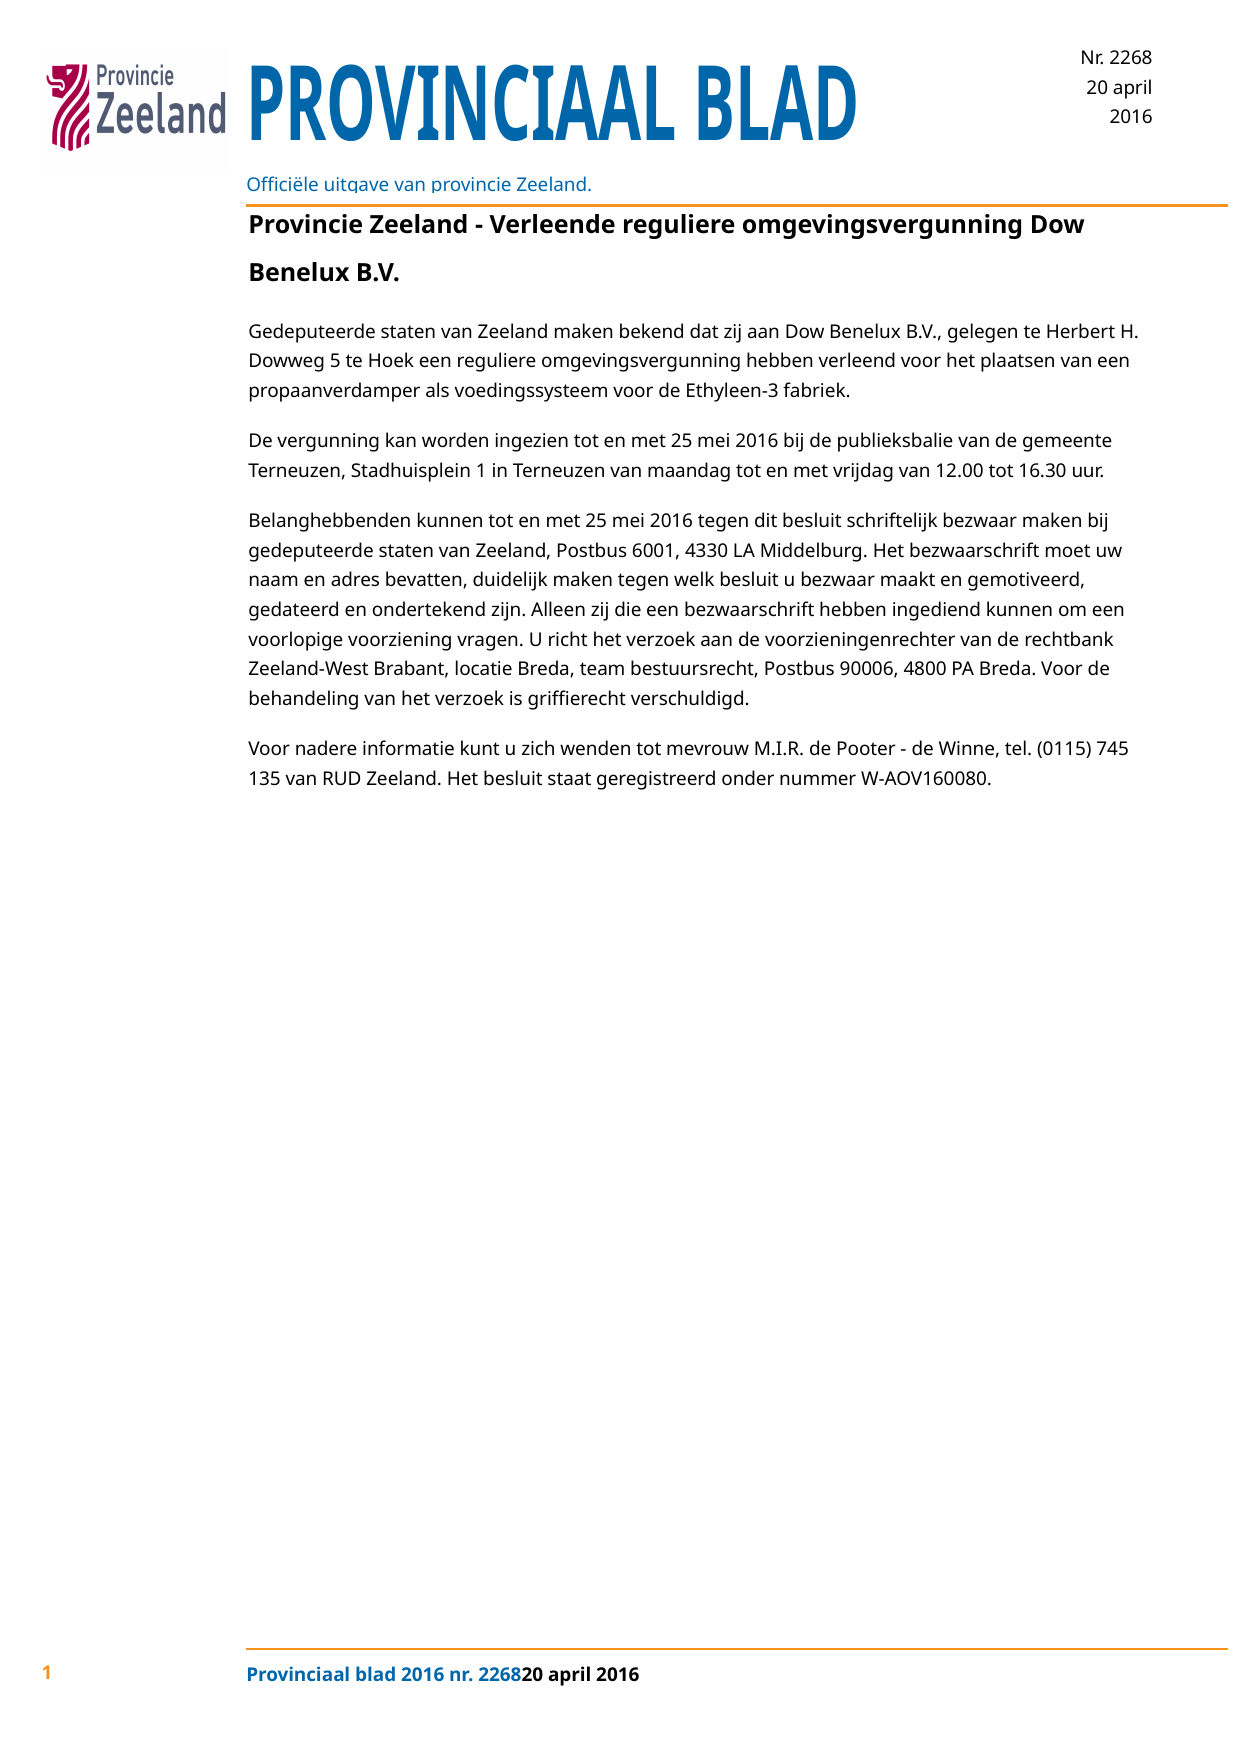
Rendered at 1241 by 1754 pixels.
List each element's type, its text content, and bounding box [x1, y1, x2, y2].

text Voor nadere informatie kunt u zich wenden tot mevrouw M.I.R. de Pooter - de Winne, tel. (0115) 745 135 van RUD Zeeland. Het besluit staat geregistreerd onder nummer W-AOV160080. [248, 735, 1152, 791]
picture [41, 47, 231, 172]
text Belanghebbenden kunnen tot en met 25 mei 2016 tegen dit besluit schriftelijk bezwaar maken bij gedeputeerde staten van Zeeland, Postbus 6001, 4330 LA Middelburg. Het bezwaarschrift moet uw naam en adres bevatten, duidelijk maken tegen welk besluit u bezwaar maakt en gemotiveerd, gedateerd en ondertekend zijn. Alleen zij die een bezwaarschrift hebben ingediend kunnen om een voorlopige voorziening vragen. U richt het verzoek aan de voorzieningenrechter van de rechtbank Zeeland-West Brabant, locatie Breda, team bestuursrecht, Postbus 90006, 4800 PA Breda. Voor de behandeling van het verzoek is griffierecht verschuldigd. [248, 507, 1152, 711]
text Provincie Zeeland - Verleende reguliere omgevingsvergunning Dow Benelux B.V. [248, 207, 1152, 288]
text De vergunning kan worden ingezien tot en met 25 mei 2016 bij de publieksbalie van de gemeente Terneuzen, Stadhuisplein 1 in Terneuzen van maandag tot en met vrijdag van 12.00 tot 16.30 uur. [248, 427, 1152, 483]
text Gedeputeerde staten van Zeeland maken bekend dat zij aan Dow Benelux B.V., gelegen te Herbert H. Dowweg 5 te Hoek een reguliere omgevingsvergunning hebben verleend voor het plaatsen van een propaanverdamper als voedingssysteem voor de Ethyleen-3 fabriek. [248, 318, 1152, 403]
